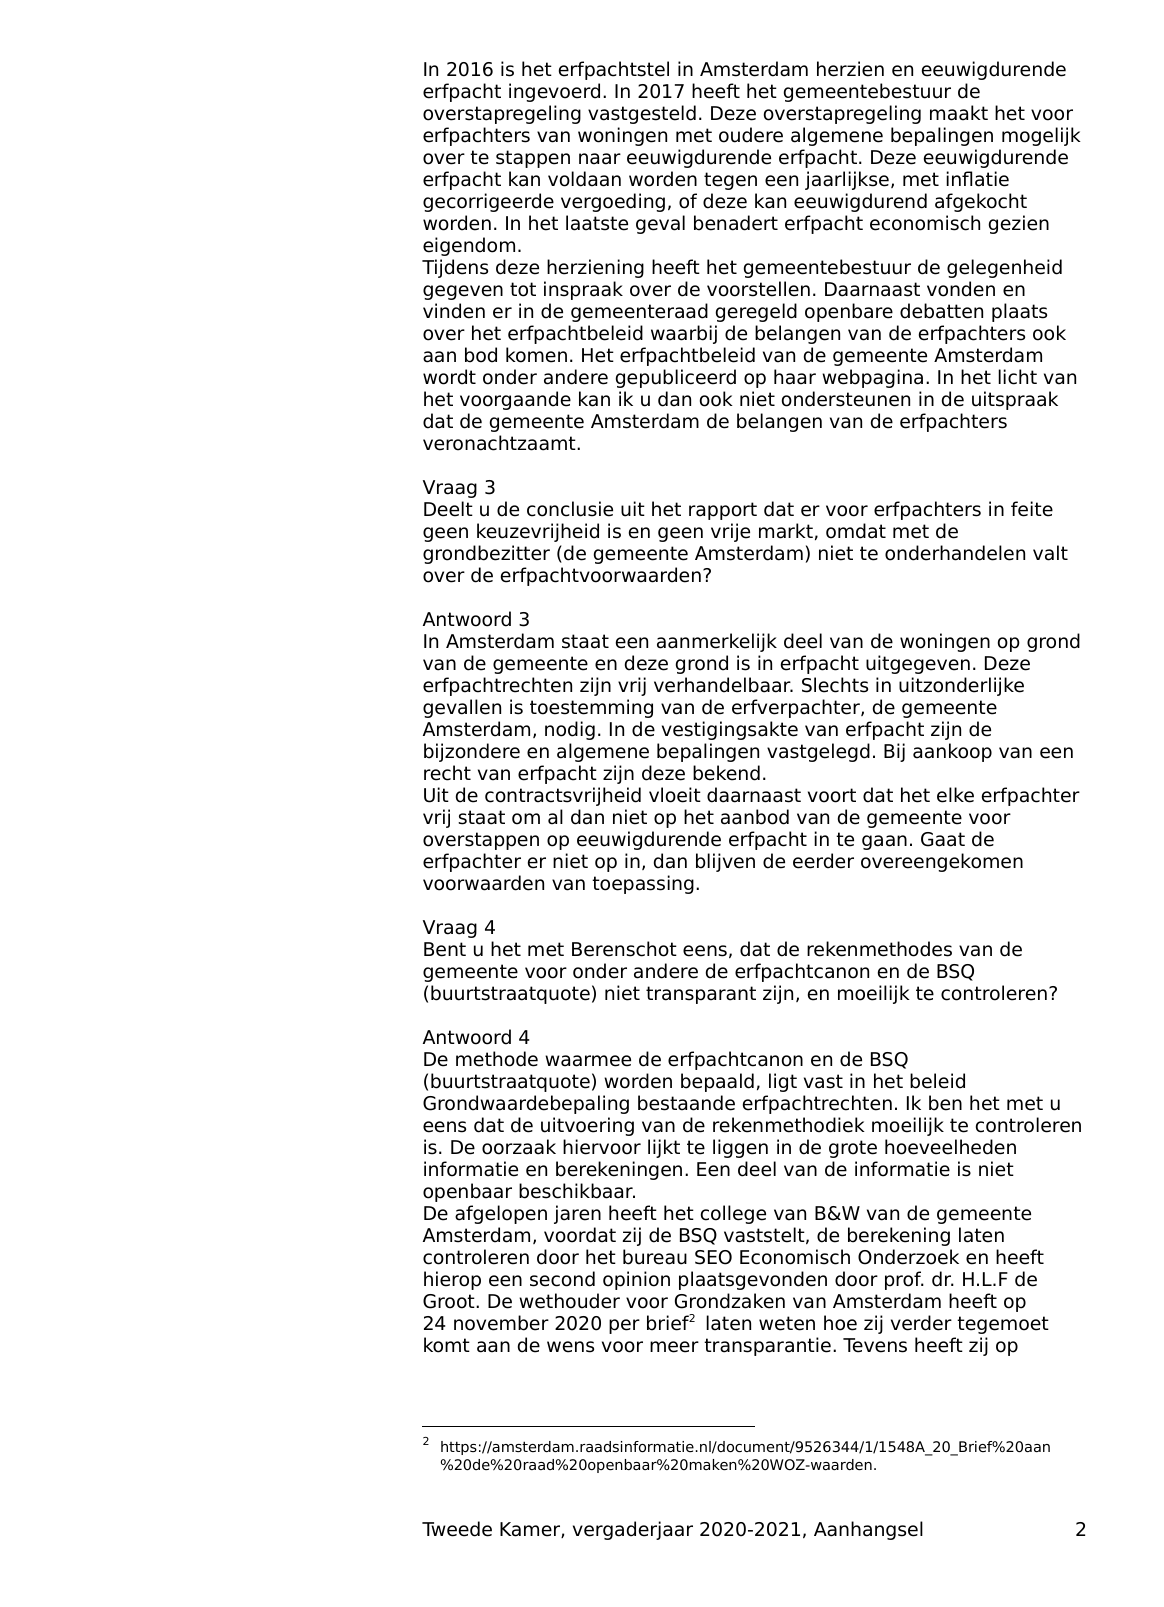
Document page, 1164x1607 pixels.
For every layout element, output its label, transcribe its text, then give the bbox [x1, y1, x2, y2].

text Deelt u de conclusie uit het rapport dat er voor erfpachters in feite geen keuzevrijheid is en geen vrije markt, omdat met de grondbezitter (de gemeente Amsterdam) niet te onderhandelen valt over de erfpachtvoorwaarden? [422, 499, 1087, 587]
text Tijdens deze herziening heeft het gemeentebestuur de gelegenheid gegeven tot inspraak over de voorstellen. Daarnaast vonden en vinden er in de gemeenteraad geregeld openbare debatten plaats over het erfpachtbeleid waarbij de belangen van de erfpachters ook aan bod komen. Het erfpachtbeleid van de gemeente Amsterdam wordt onder andere gepubliceerd op haar webpagina. In het licht van het voorgaande kan ik u dan ook niet ondersteunen in de uitspraak dat de gemeente Amsterdam de belangen van de erfpachters veronachtzaamt. [422, 257, 1087, 455]
text De afgelopen jaren heeft het college van B&W van de gemeente Amsterdam, voordat zij de BSQ vaststelt, de berekening laten controleren door het bureau SEO Economisch Onderzoek en heeft hierop een second opinion plaatsgevonden door prof. dr. H.L.F de Groot. De wethouder voor Grondzaken van Amsterdam heeft op 24 november 2020 per brief laten weten hoe zij verder tegemoet komt aan de wens voor meer transparantie. Tevens heeft zij op [422, 1203, 1087, 1357]
text Bent u het met Berenschot eens, dat de rekenmethodes van de gemeente voor onder andere de erfpachtcanon en de BSQ (buurtstraatquote) niet transparant zijn, en moeilijk te controleren? [422, 939, 1087, 1005]
text Antwoord 4 [422, 1027, 1087, 1049]
text https://amsterdam.raadsinformatie.nl/document/9526344/1/1548A_20_Brief%20aan%20de%20raad%20openbaar%20maken%20WOZ-waarden. [422, 1435, 1087, 1474]
text Vraag 4 [422, 917, 1087, 939]
text De methode waarmee de erfpachtcanon en de BSQ (buurtstraatquote) worden bepaald, ligt vast in het beleid Grondwaardebepaling bestaande erfpachtrechten. Ik ben het met u eens dat de uitvoering van de rekenmethodiek moeilijk te controleren is. De oorzaak hiervoor lijkt te liggen in de grote hoeveelheden informatie en berekeningen. Een deel van de informatie is niet openbaar beschikbaar. [422, 1049, 1087, 1203]
text In Amsterdam staat een aanmerkelijk deel van de woningen op grond van de gemeente en deze grond is in erfpacht uitgegeven. Deze erfpachtrechten zijn vrij verhandelbaar. Slechts in uitzonderlijke gevallen is toestemming van de erfverpachter, de gemeente Amsterdam, nodig. In de vestigingsakte van erfpacht zijn de bijzondere en algemene bepalingen vastgelegd. Bij aankoop van een recht van erfpacht zijn deze bekend. [422, 631, 1087, 785]
text Antwoord 3 [422, 609, 1087, 631]
text In 2016 is het erfpachtstel in Amsterdam herzien en eeuwigdurende erfpacht ingevoerd. In 2017 heeft het gemeentebestuur de overstapregeling vastgesteld. Deze overstapregeling maakt het voor erfpachters van woningen met oudere algemene bepalingen mogelijk over te stappen naar eeuwigdurende erfpacht. Deze eeuwigdurende erfpacht kan voldaan worden tegen een jaarlijkse, met inflatie gecorrigeerde vergoeding, of deze kan eeuwigdurend afgekocht worden. In het laatste geval benadert erfpacht economisch gezien eigendom. [422, 59, 1087, 257]
text Uit de contractsvrijheid vloeit daarnaast voort dat het elke erfpachter vrij staat om al dan niet op het aanbod van de gemeente voor overstappen op eeuwigdurende erfpacht in te gaan. Gaat de erfpachter er niet op in, dan blijven de eerder overeengekomen voorwaarden van toepassing. [422, 785, 1087, 895]
text Vraag 3 [422, 477, 1087, 499]
